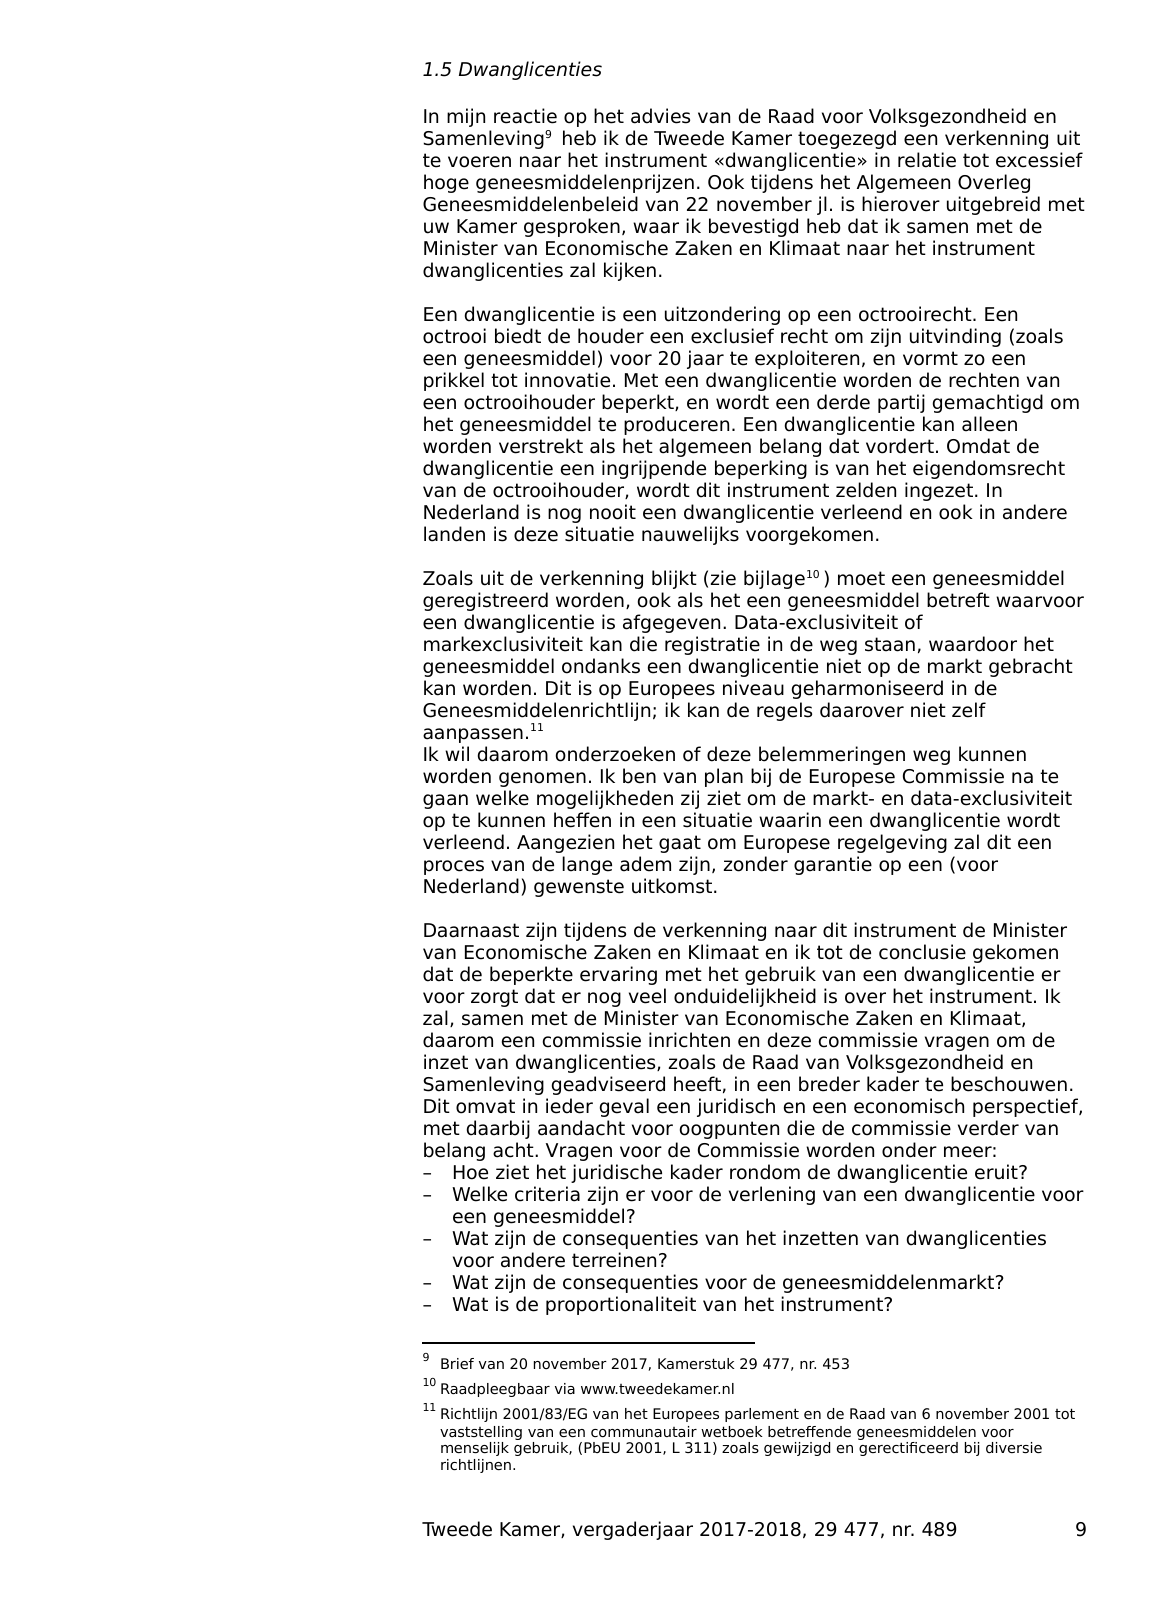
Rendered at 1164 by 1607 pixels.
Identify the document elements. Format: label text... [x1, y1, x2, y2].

text In mijn reactie op het advies van de Raad voor Volksgezondheid en Samenleving heb ik de Tweede Kamer toegezegd een verkenning uit te voeren naar het instrument «dwanglicentie» in relatie tot excessief hoge geneesmiddelenprijzen. Ook tijdens het Algemeen Overleg Geneesmiddelenbeleid van 22 november jl. is hierover uitgebreid met uw Kamer gesproken, waar ik bevestigd heb dat ik samen met de Minister van Economische Zaken en Klimaat naar het instrument dwanglicenties zal kijken. [422, 106, 1087, 282]
text Zoals uit de verkenning blijkt (zie bijlage) moet een geneesmiddel geregistreerd worden, ook als het een geneesmiddel betreft waarvoor een dwanglicentie is afgegeven. Data-exclusiviteit of markexclusiviteit kan die registratie in de weg staan, waardoor het geneesmiddel ondanks een dwanglicentie niet op de markt gebracht kan worden. Dit is op Europees niveau geharmoniseerd in de Geneesmiddelenrichtlijn; ik kan de regels daarover niet zelf aanpassen. [422, 568, 1087, 744]
text Raadpleegbaar via www.tweedekamer.nl [422, 1377, 1087, 1399]
text Brief van 20 november 2017, Kamerstuk 29 477, nr. 453 [422, 1352, 1087, 1374]
text – Welke criteria zijn er voor de verlening van een dwanglicentie voor een geneesmiddel? [422, 1184, 1087, 1228]
text – Hoe ziet het juridische kader rondom de dwanglicentie eruit? [422, 1162, 1087, 1184]
text Richtlijn 2001/83/EG van het Europees parlement en de Raad van 6 november 2001 tot vaststelling van een communautair wetboek betreffende geneesmiddelen voor menselijk gebruik, (PbEU 2001, L 311) zoals gewijzigd en gerectificeerd bij diversie richtlijnen. [422, 1402, 1087, 1474]
text – Wat is de proportionaliteit van het instrument? [422, 1293, 1087, 1316]
subtitle 1.5 Dwanglicenties [422, 59, 1087, 81]
text – Wat zijn de consequenties voor de geneesmiddelenmarkt? [422, 1272, 1087, 1293]
text Ik wil daarom onderzoeken of deze belemmeringen weg kunnen worden genomen. Ik ben van plan bij de Europese Commissie na te gaan welke mogelijkheden zij ziet om de markt- en data-exclusiviteit op te kunnen heffen in een situatie waarin een dwanglicentie wordt verleend. Aangezien het gaat om Europese regelgeving zal dit een proces van de lange adem zijn, zonder garantie op een (voor Nederland) gewenste uitkomst. [422, 744, 1087, 898]
text – Wat zijn de consequenties van het inzetten van dwanglicenties voor andere terreinen? [422, 1228, 1087, 1272]
text Daarnaast zijn tijdens de verkenning naar dit instrument de Minister van Economische Zaken en Klimaat en ik tot de conclusie gekomen dat de beperkte ervaring met het gebruik van een dwanglicentie er voor zorgt dat er nog veel onduidelijkheid is over het instrument. Ik zal, samen met de Minister van Economische Zaken en Klimaat, daarom een commissie inrichten en deze commissie vragen om de inzet van dwanglicenties, zoals de Raad van Volksgezondheid en Samenleving geadviseerd heeft, in een breder kader te beschouwen. Dit omvat in ieder geval een juridisch en een economisch perspectief, met daarbij aandacht voor oogpunten die de commissie verder van belang acht. Vragen voor de Commissie worden onder meer: [422, 920, 1087, 1162]
text Een dwanglicentie is een uitzondering op een octrooirecht. Een octrooi biedt de houder een exclusief recht om zijn uitvinding (zoals een geneesmiddel) voor 20 jaar te exploiteren, en vormt zo een prikkel tot innovatie. Met een dwanglicentie worden de rechten van een octrooihouder beperkt, en wordt een derde partij gemachtigd om het geneesmiddel te produceren. Een dwanglicentie kan alleen worden verstrekt als het algemeen belang dat vordert. Omdat de dwanglicentie een ingrijpende beperking is van het eigendomsrecht van de octrooihouder, wordt dit instrument zelden ingezet. In Nederland is nog nooit een dwanglicentie verleend en ook in andere landen is deze situatie nauwelijks voorgekomen. [422, 304, 1087, 546]
